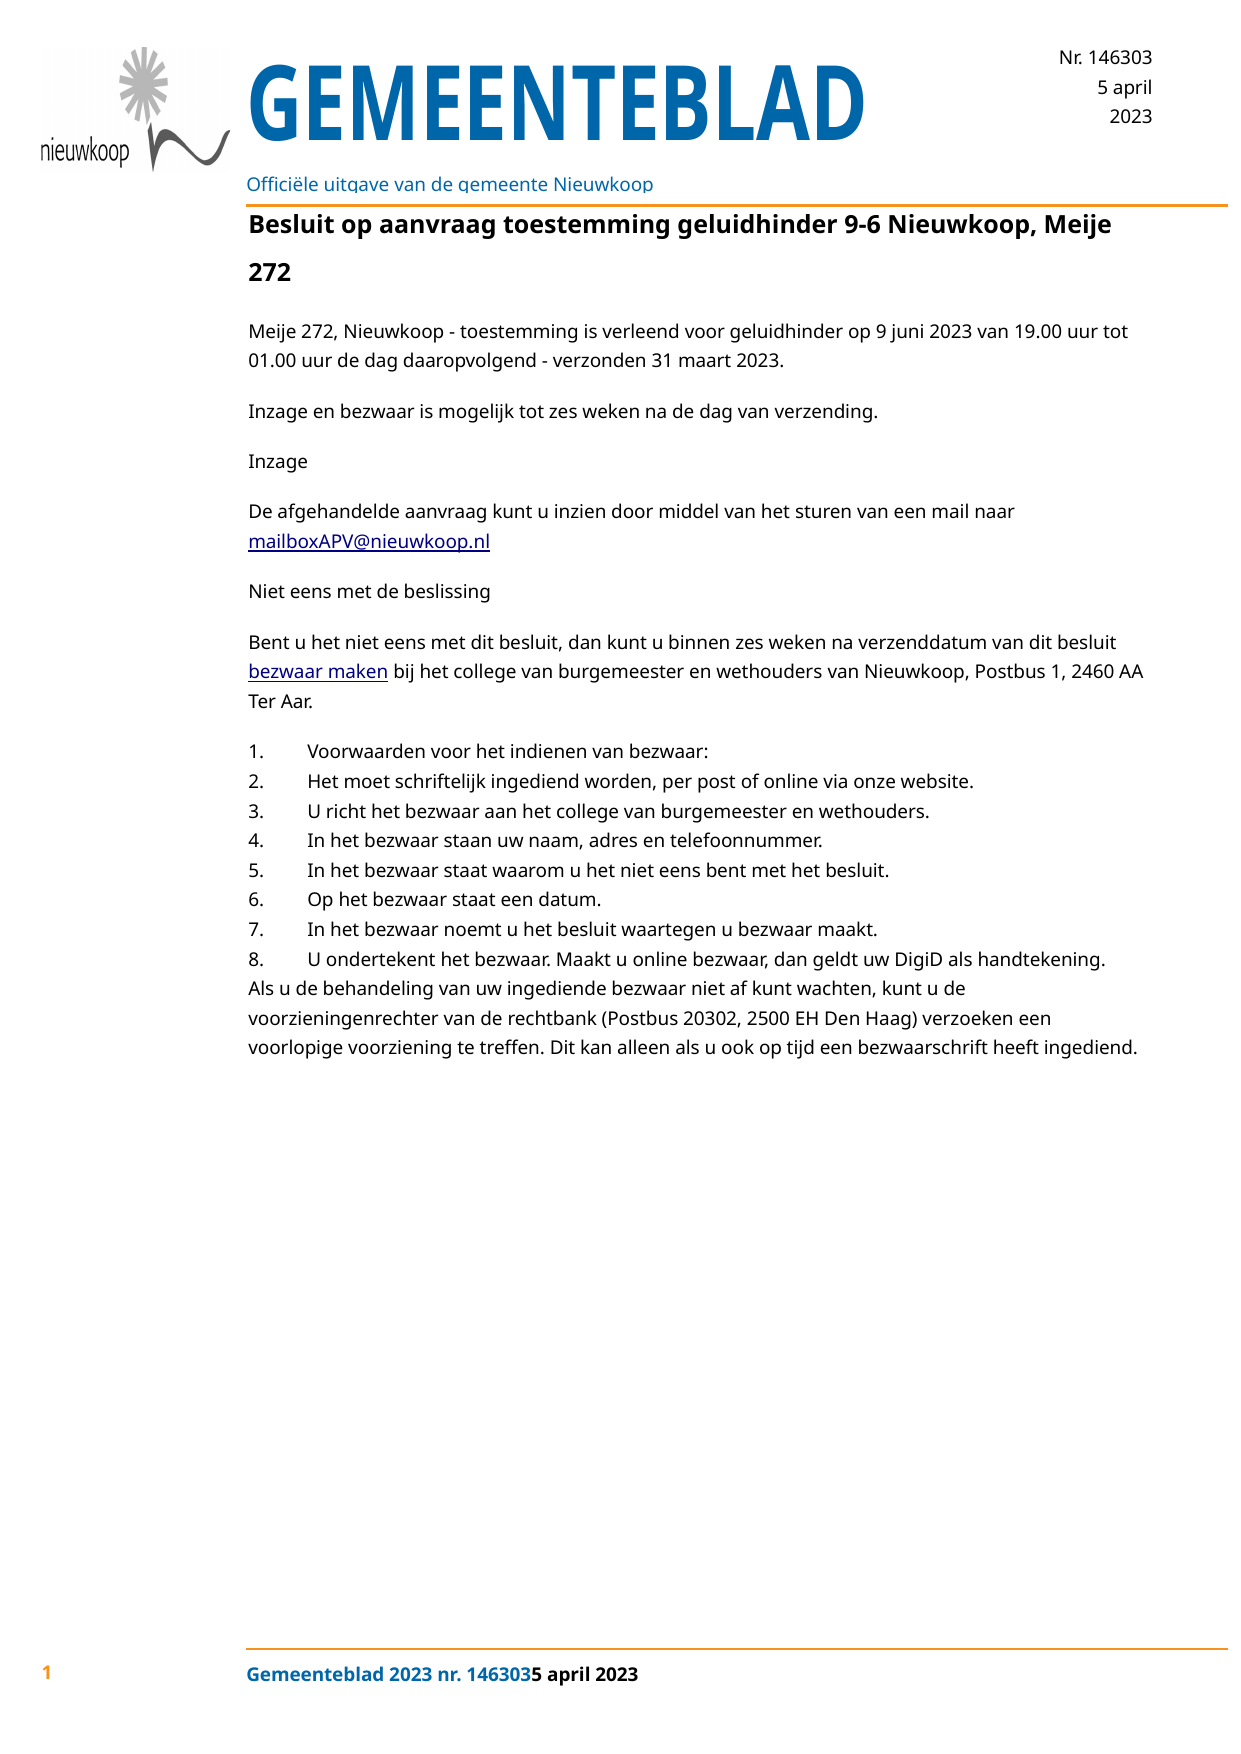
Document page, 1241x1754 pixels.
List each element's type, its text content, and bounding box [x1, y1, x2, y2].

text Besluit op aanvraag toestemming geluidhinder 9-6 Nieuwkoop, Meije 272 [248, 207, 1152, 288]
list Voorwaarden voor het indienen van bezwaar: [248, 739, 1152, 764]
list In het bezwaar staan uw naam, adres en telefoonnummer. [248, 827, 1152, 853]
list Op het bezwaar staat een datum. [248, 887, 1152, 912]
list U ondertekent het bezwaar. Maakt u online bezwaar, dan geldt uw DigiD als handtekening. [248, 946, 1152, 972]
list Het moet schriftelijk ingediend worden, per post of online via onze website. [248, 768, 1152, 794]
text Niet eens met de beslissing [248, 579, 1152, 604]
text Bent u het niet eens met dit besluit, dan kunt u binnen zes weken na verzenddatum van dit besluit bezwaar maken bij het college van burgemeester en wethouders van Nieuwkoop, Postbus 1, 2460 AA Ter Aar. [248, 629, 1152, 714]
text Inzage en bezwaar is mogelijk tot zes weken na de dag van verzending. [248, 398, 1152, 424]
text Meije 272, Nieuwkoop - toestemming is verleend voor geluidhinder op 9 juni 2023 van 19.00 uur tot 01.00 uur de dag daaropvolgend - verzonden 31 maart 2023. [248, 318, 1152, 373]
text Inzage [248, 448, 1152, 474]
list In het bezwaar noemt u het besluit waartegen u bezwaar maakt. [248, 916, 1152, 942]
text Als u de behandeling van uw ingediende bezwaar niet af kunt wachten, kunt u de voorzieningenrechter van de rechtbank (Postbus 20302, 2500 EH Den Haag) verzoeken een voorlopige voorziening te treffen. Dit kan alleen als u ook op tijd een bezwaarschrift heeft ingediend. [248, 975, 1152, 1060]
list U richt het bezwaar aan het college van burgemeester en wethouders. [248, 798, 1152, 824]
list In het bezwaar staat waarom u het niet eens bent met het besluit. [248, 857, 1152, 883]
picture [41, 47, 231, 172]
text De afgehandelde aanvraag kunt u inzien door middel van het sturen van een mail naar mailboxAPV@nieuwkoop.nl [248, 499, 1152, 554]
